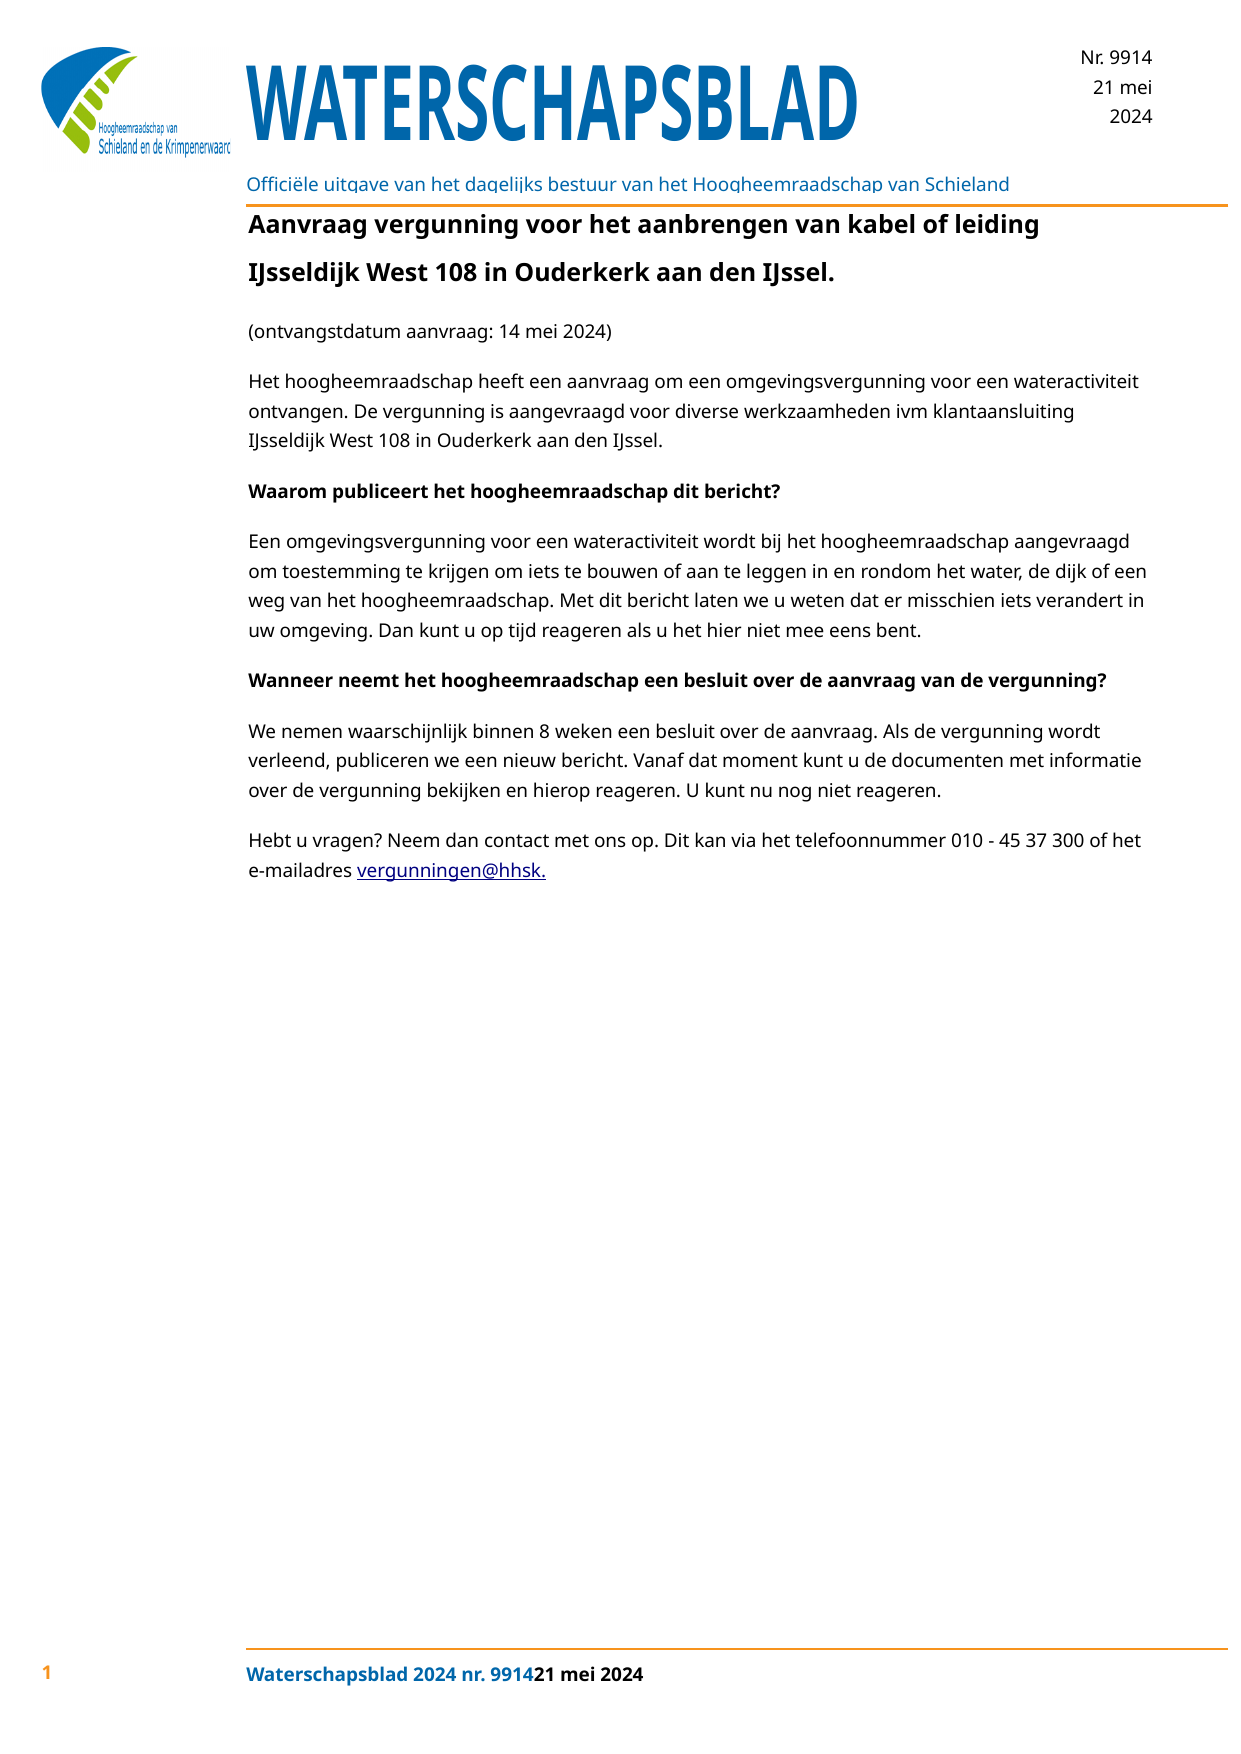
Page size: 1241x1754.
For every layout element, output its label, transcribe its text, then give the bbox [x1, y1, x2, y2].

text Hebt u vragen? Neem dan contact met ons op. Dit kan via het telefoonnummer 010 - 45 37 300 of het e-mailadres vergunningen@hhsk. [248, 827, 1152, 883]
text We nemen waarschijnlijk binnen 8 weken een besluit over de aanvraag. Als de vergunning wordt verleend, publiceren we een nieuw bericht. Vanaf dat moment kunt u de documenten met informatie over de vergunning bekijken en hierop reageren. U kunt nu nog niet reageren. [248, 718, 1152, 803]
text (ontvangstdatum aanvraag: 14 mei 2024) [248, 318, 1152, 344]
text Een omgevingsvergunning voor een wateractiviteit wordt bij het hoogheemraadschap aangevraagd om toestemming te krijgen om iets te bouwen of aan te leggen in en rondom het water, de dijk of een weg van het hoogheemraadschap. Met dit bericht laten we u weten dat er misschien iets verandert in uw omgeving. Dan kunt u op tijd reageren als u het hier niet mee eens bent. [248, 528, 1152, 643]
text Aanvraag vergunning voor het aanbrengen van kabel of leiding IJsseldijk West 108 in Ouderkerk aan den IJssel. [248, 207, 1152, 288]
text Het hoogheemraadschap heeft een aanvraag om een omgevingsvergunning voor een wateractiviteit ontvangen. De vergunning is aangevraagd voor diverse werkzaamheden ivm klantaansluiting IJsseldijk West 108 in Ouderkerk aan den IJssel. [248, 368, 1152, 453]
picture [41, 47, 231, 172]
text Wanneer neemt het hoogheemraadschap een besluit over de aanvraag van de vergunning? [248, 667, 1152, 693]
text Waarom publiceert het hoogheemraadschap dit bericht? [248, 478, 1152, 504]
